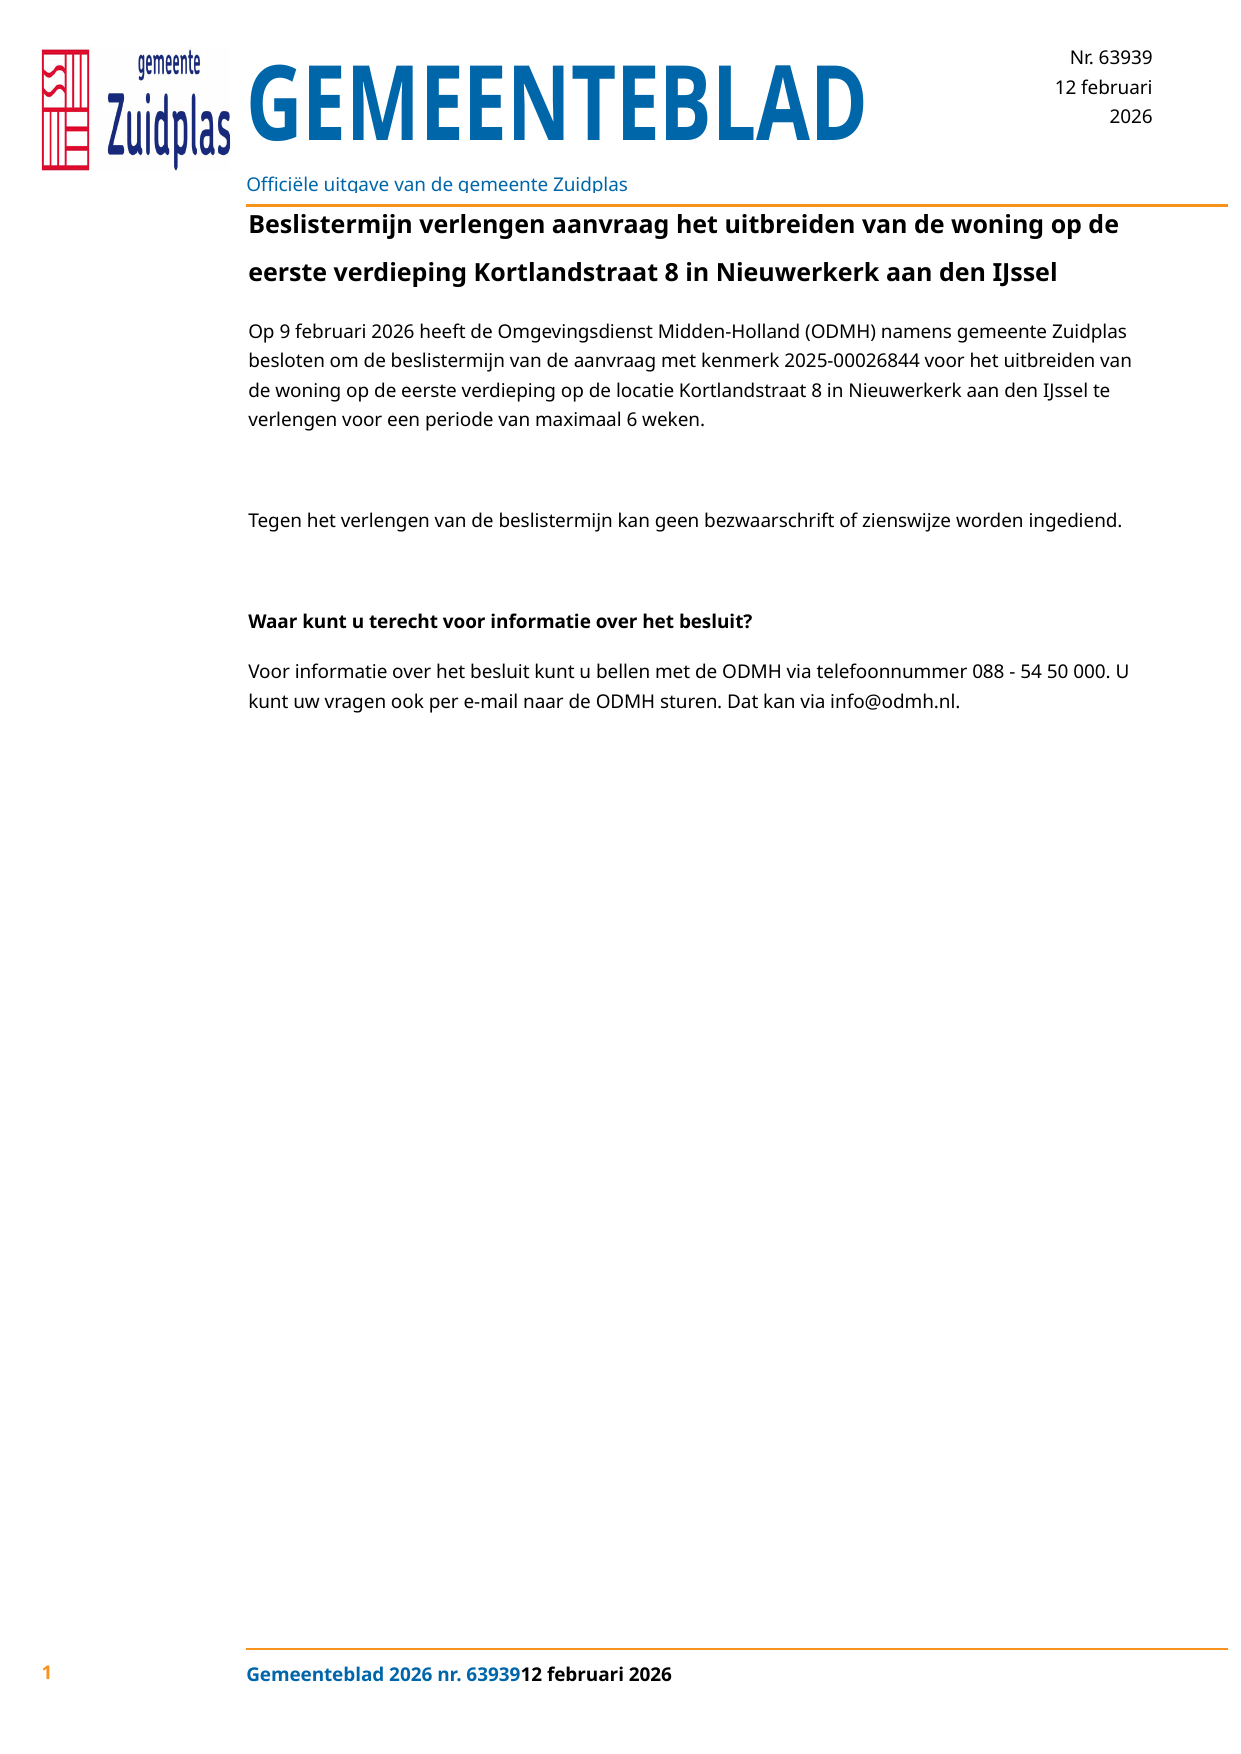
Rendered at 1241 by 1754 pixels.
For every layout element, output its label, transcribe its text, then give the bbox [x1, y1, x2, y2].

text Waar kunt u terecht voor informatie over het besluit? [248, 608, 1152, 634]
text Tegen het verlengen van de beslistermijn kan geen bezwaarschrift of zienswijze worden ingediend. [248, 507, 1152, 533]
text Voor informatie over het besluit kunt u bellen met de ODMH via telefoonnummer 088 - 54 50 000. U kunt uw vragen ook per e-mail naar de ODMH sturen. Dat kan via info@odmh.nl. [248, 659, 1152, 714]
text Op 9 februari 2026 heeft de Omgevingsdienst Midden-Holland (ODMH) namens gemeente Zuidplas besloten om de beslistermijn van de aanvraag met kenmerk 2025-00026844 voor het uitbreiden van de woning op de eerste verdieping op de locatie Kortlandstraat 8 in Nieuwerkerk aan den IJssel te verlengen voor een periode van maximaal 6 weken. [248, 318, 1152, 432]
picture [41, 47, 231, 172]
text Beslistermijn verlengen aanvraag het uitbreiden van de woning op de eerste verdieping Kortlandstraat 8 in Nieuwerkerk aan den IJssel [248, 207, 1152, 288]
